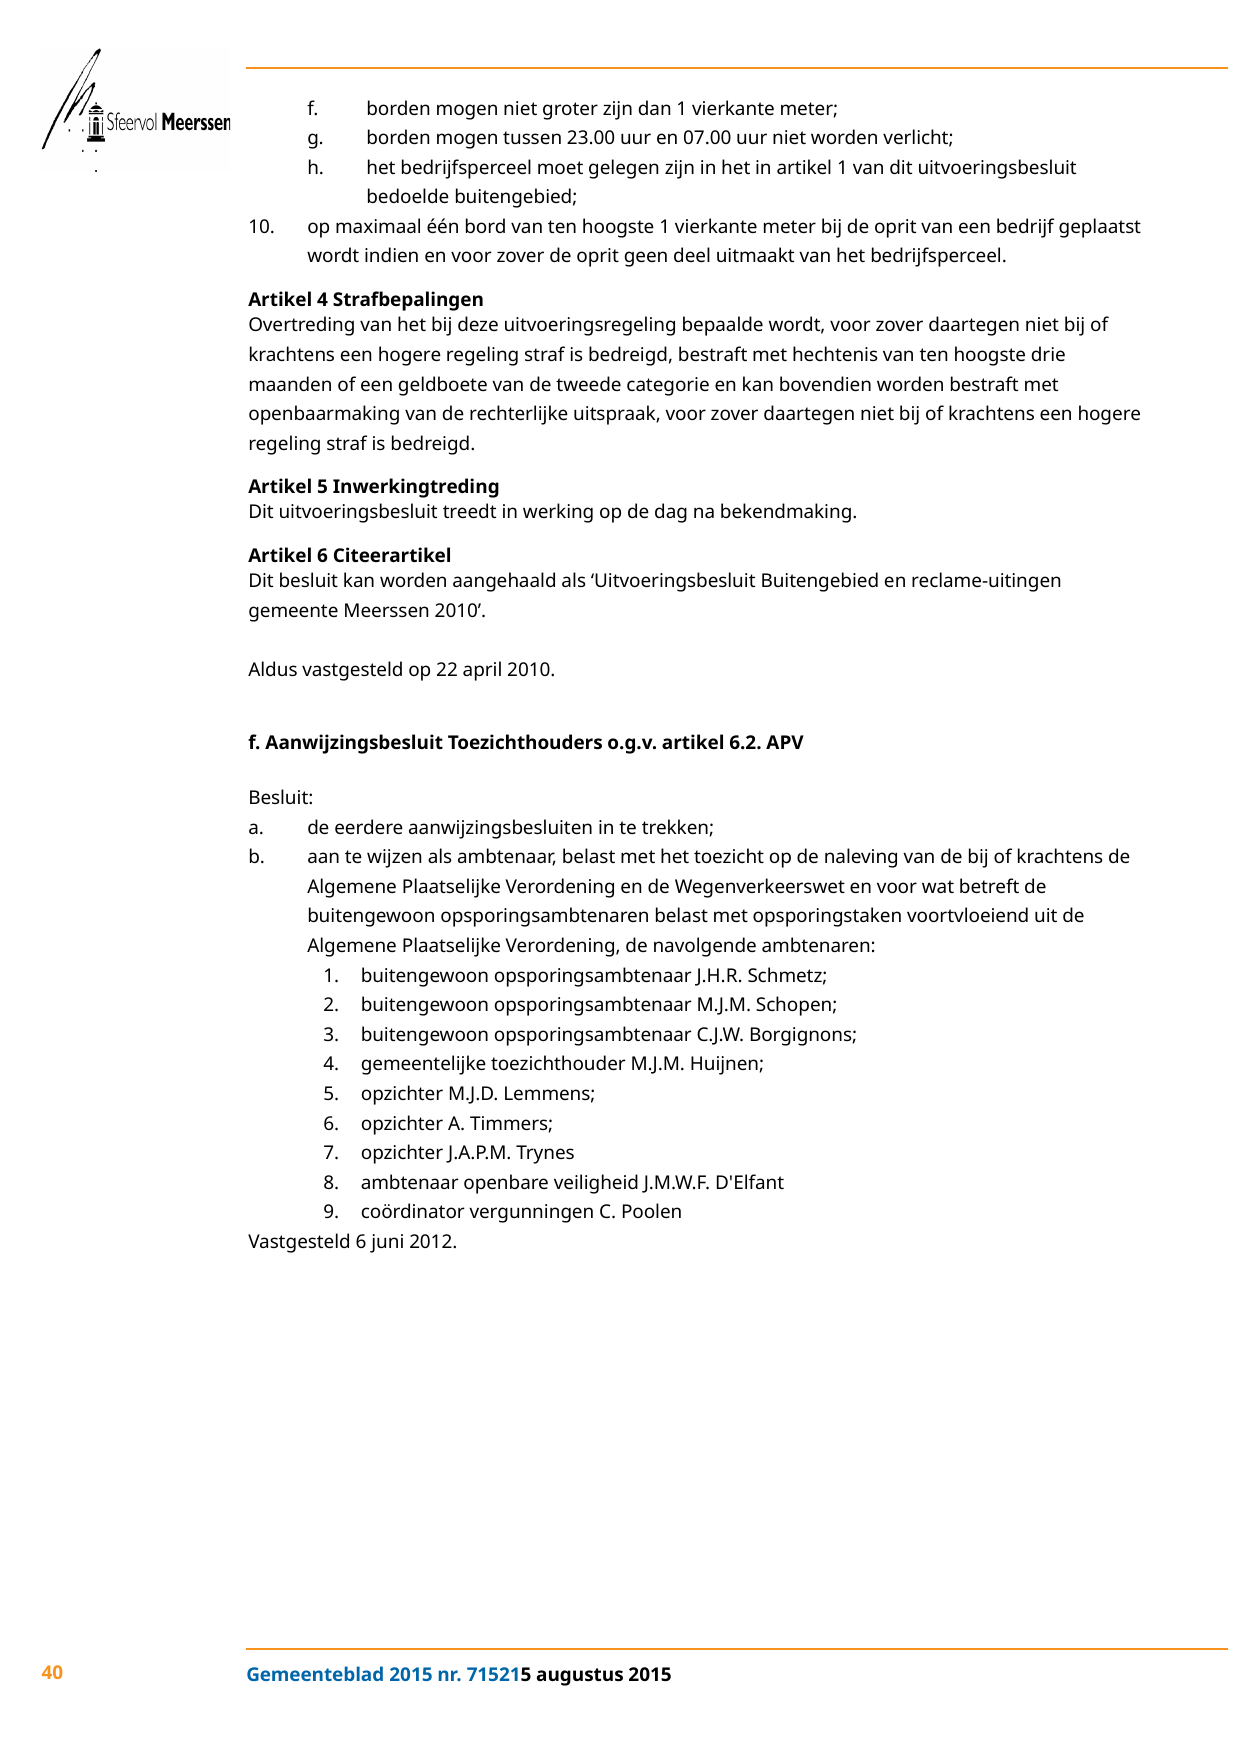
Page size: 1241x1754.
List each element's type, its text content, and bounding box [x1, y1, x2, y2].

list buitengewoon opsporingsambtenaar J.H.R. Schmetz; [323, 962, 1152, 988]
list borden mogen tussen 23.00 uur en 07.00 uur niet worden verlicht; [307, 124, 1152, 150]
text Dit besluit kan worden aangehaald als ‘Uitvoeringsbesluit Buitengebied en reclame-uitingen gemeente Meerssen 2010’. [248, 568, 1152, 623]
text Artikel 6 Citeerartikel [248, 542, 1152, 568]
text Dit uitvoeringsbesluit treedt in werking op de dag na bekendmaking. [248, 499, 1152, 524]
list de eerdere aanwijzingsbesluiten in te trekken; [248, 814, 1152, 840]
text Artikel 5 Inwerkingtreding [248, 473, 1152, 499]
list op maximaal één bord van ten hoogste 1 vierkante meter bij de oprit van een bedrijf geplaatst wordt indien en voor zover de oprit geen deel uitmaakt van het bedrijfsperceel. [248, 213, 1152, 268]
text Vastgesteld 6 juni 2012. [248, 1228, 1152, 1254]
text Besluit: [248, 784, 1152, 810]
list buitengewoon opsporingsambtenaar C.J.W. Borgignons; [323, 1021, 1152, 1047]
list borden mogen niet groter zijn dan 1 vierkante meter; [307, 95, 1152, 121]
picture [41, 47, 231, 172]
list gemeentelijke toezichthouder M.J.M. Huijnen; [323, 1051, 1152, 1076]
list opzichter A. Timmers; [323, 1110, 1152, 1136]
list het bedrijfsperceel moet gelegen zijn in het in artikel 1 van dit uitvoeringsbesluit bedoelde buitengebied; [307, 154, 1152, 209]
list opzichter J.A.P.M. Trynes [323, 1139, 1152, 1165]
list ambtenaar openbare veiligheid J.M.W.F. D'Elfant [323, 1169, 1152, 1195]
text f. Aanwijzingsbesluit Toezichthouders o.g.v. artikel 6.2. APV [248, 729, 1152, 755]
text Overtreding van het bij deze uitvoeringsregeling bepaalde wordt, voor zover daartegen niet bij of krachtens een hogere regeling straf is bedreigd, bestraft met hechtenis van ten hoogste drie maanden of een geldboete van de tweede categorie en kan bovendien worden bestraft met openbaarmaking van de rechterlijke uitspraak, voor zover daartegen niet bij of krachtens een hogere regeling straf is bedreigd. [248, 312, 1152, 456]
list opzichter M.J.D. Lemmens; [323, 1080, 1152, 1106]
list aan te wijzen als ambtenaar, belast met het toezicht op de naleving van de bij of krachtens de Algemene Plaatselijke Verordening en de Wegenverkeerswet en voor wat betreft de buitengewoon opsporingsambtenaren belast met opsporingstaken voortvloeiend uit de Algemene Plaatselijke Verordening, de navolgende ambtenaren: [248, 843, 1152, 958]
list coördinator vergunningen C. Poolen [323, 1198, 1152, 1224]
list buitengewoon opsporingsambtenaar M.J.M. Schopen; [323, 991, 1152, 1017]
text Aldus vastgesteld op 22 april 2010. [248, 656, 1152, 682]
text Artikel 4 Strafbepalingen [248, 286, 1152, 312]
